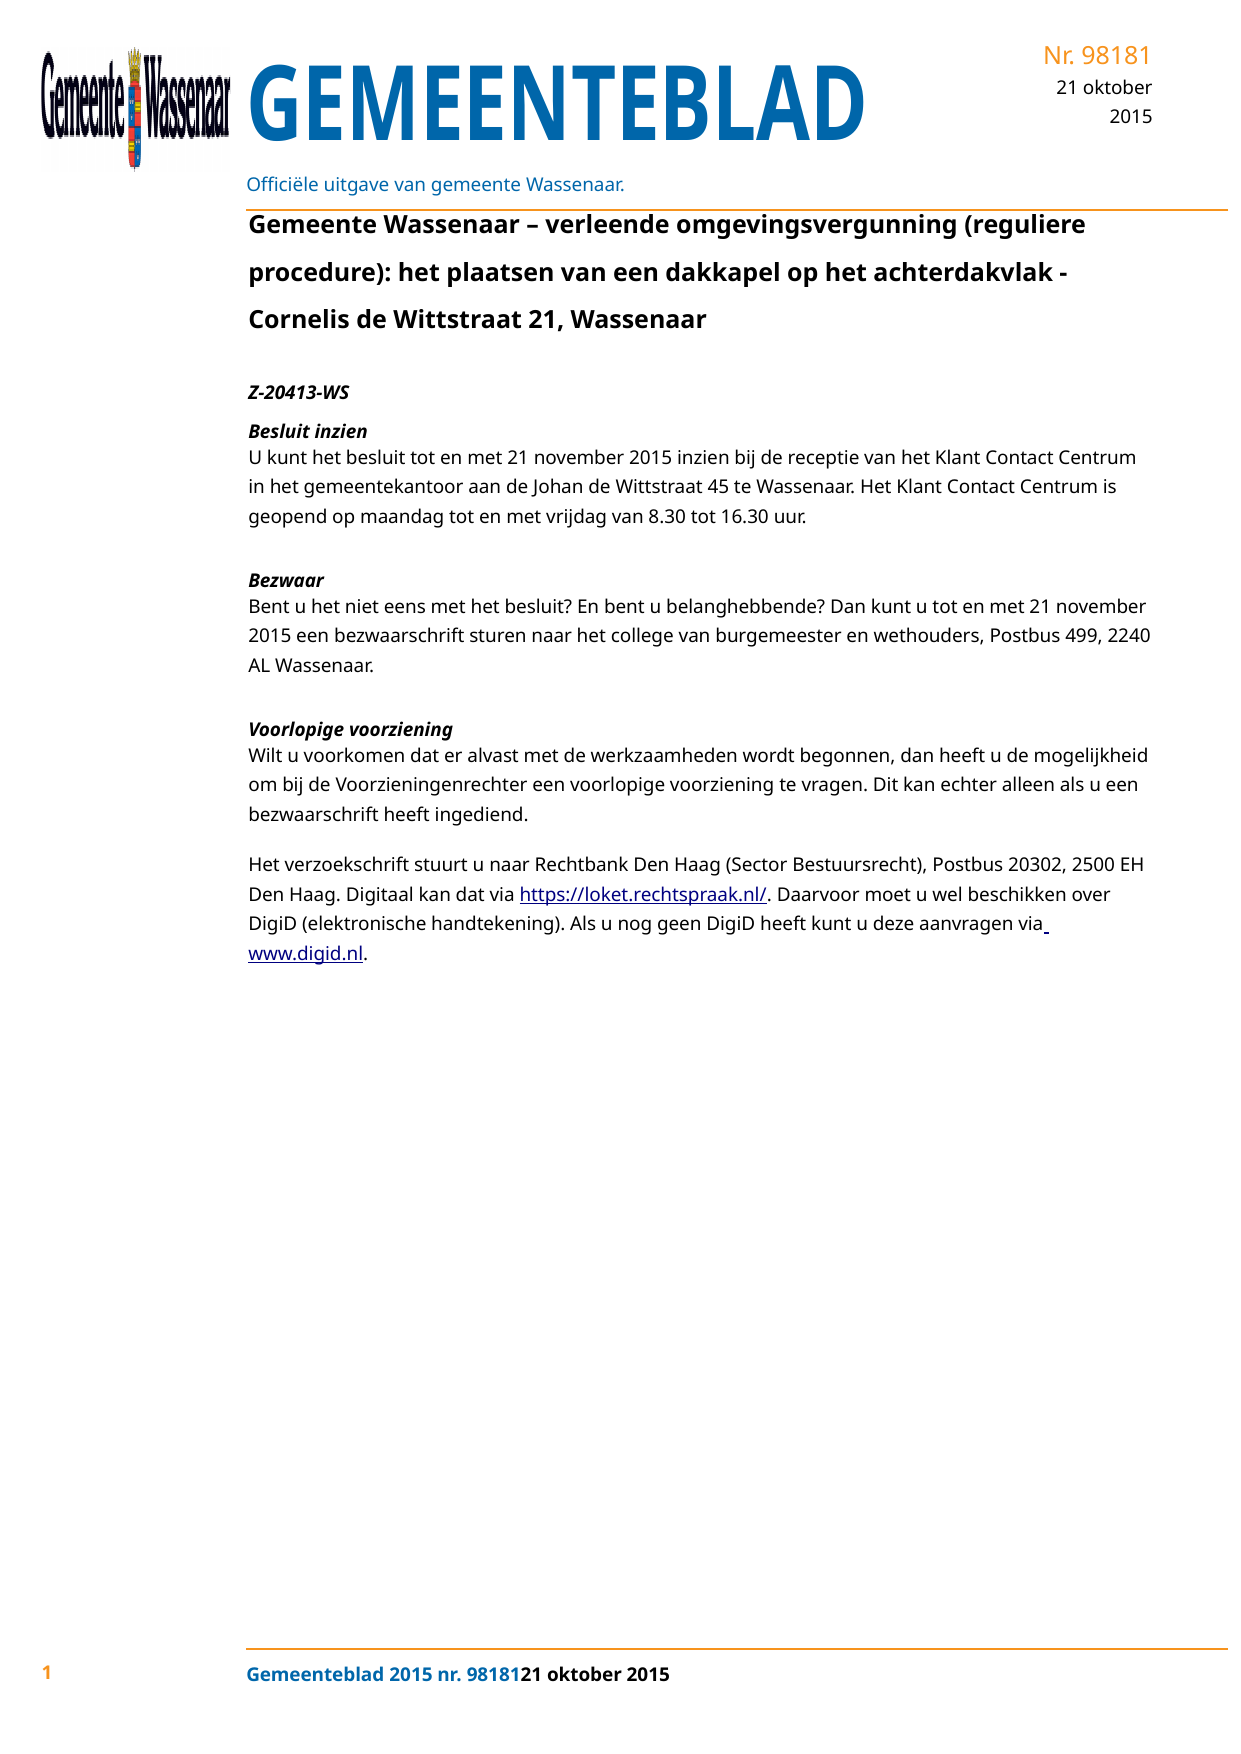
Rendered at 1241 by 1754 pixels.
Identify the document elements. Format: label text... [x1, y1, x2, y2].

text Bezwaar [248, 567, 1152, 593]
text Gemeente Wassenaar – verleende omgevingsvergunning (reguliere procedure): het plaatsen van een dakkapel op het achterdakvlak - Cornelis de Wittstraat 21, Wassenaar [248, 211, 1152, 336]
text Besluit inzien [248, 418, 1152, 444]
text U kunt het besluit tot en met 21 november 2015 inzien bij de receptie van het Klant Contact Centrum in het gemeentekantoor aan de Johan de Wittstraat 45 te Wassenaar. Het Klant Contact Centrum is geopend op maandag tot en met vrijdag van 8.30 tot 16.30 uur. [248, 444, 1152, 529]
text Het verzoekschrift stuurt u naar Rechtbank Den Haag (Sector Bestuursrecht), Postbus 20302, 2500 EH Den Haag. Digitaal kan dat via https://loket.rechtspraak.nl/. Daarvoor moet u wel beschikken over DigiD (elektronische handtekening). Als u nog geen DigiD heeft kunt u deze aanvragen via www.digid.nl. [248, 851, 1152, 966]
text Voorlopige voorziening [248, 716, 1152, 742]
text Bent u het niet eens met het besluit? En bent u belanghebbende? Dan kunt u tot en met 21 november 2015 een bezwaarschrift sturen naar het college van burgemeester en wethouders, Postbus 499, 2240 AL Wassenaar. [248, 593, 1152, 678]
text Z-20413-WS [248, 379, 1152, 405]
text Wilt u voorkomen dat er alvast met de werkzaamheden wordt begonnen, dan heeft u de mogelijkheid om bij de Voorzieningenrechter een voorlopige voorziening te vragen. Dit kan echter alleen als u een bezwaarschrift heeft ingediend. [248, 742, 1152, 827]
picture [41, 47, 231, 172]
